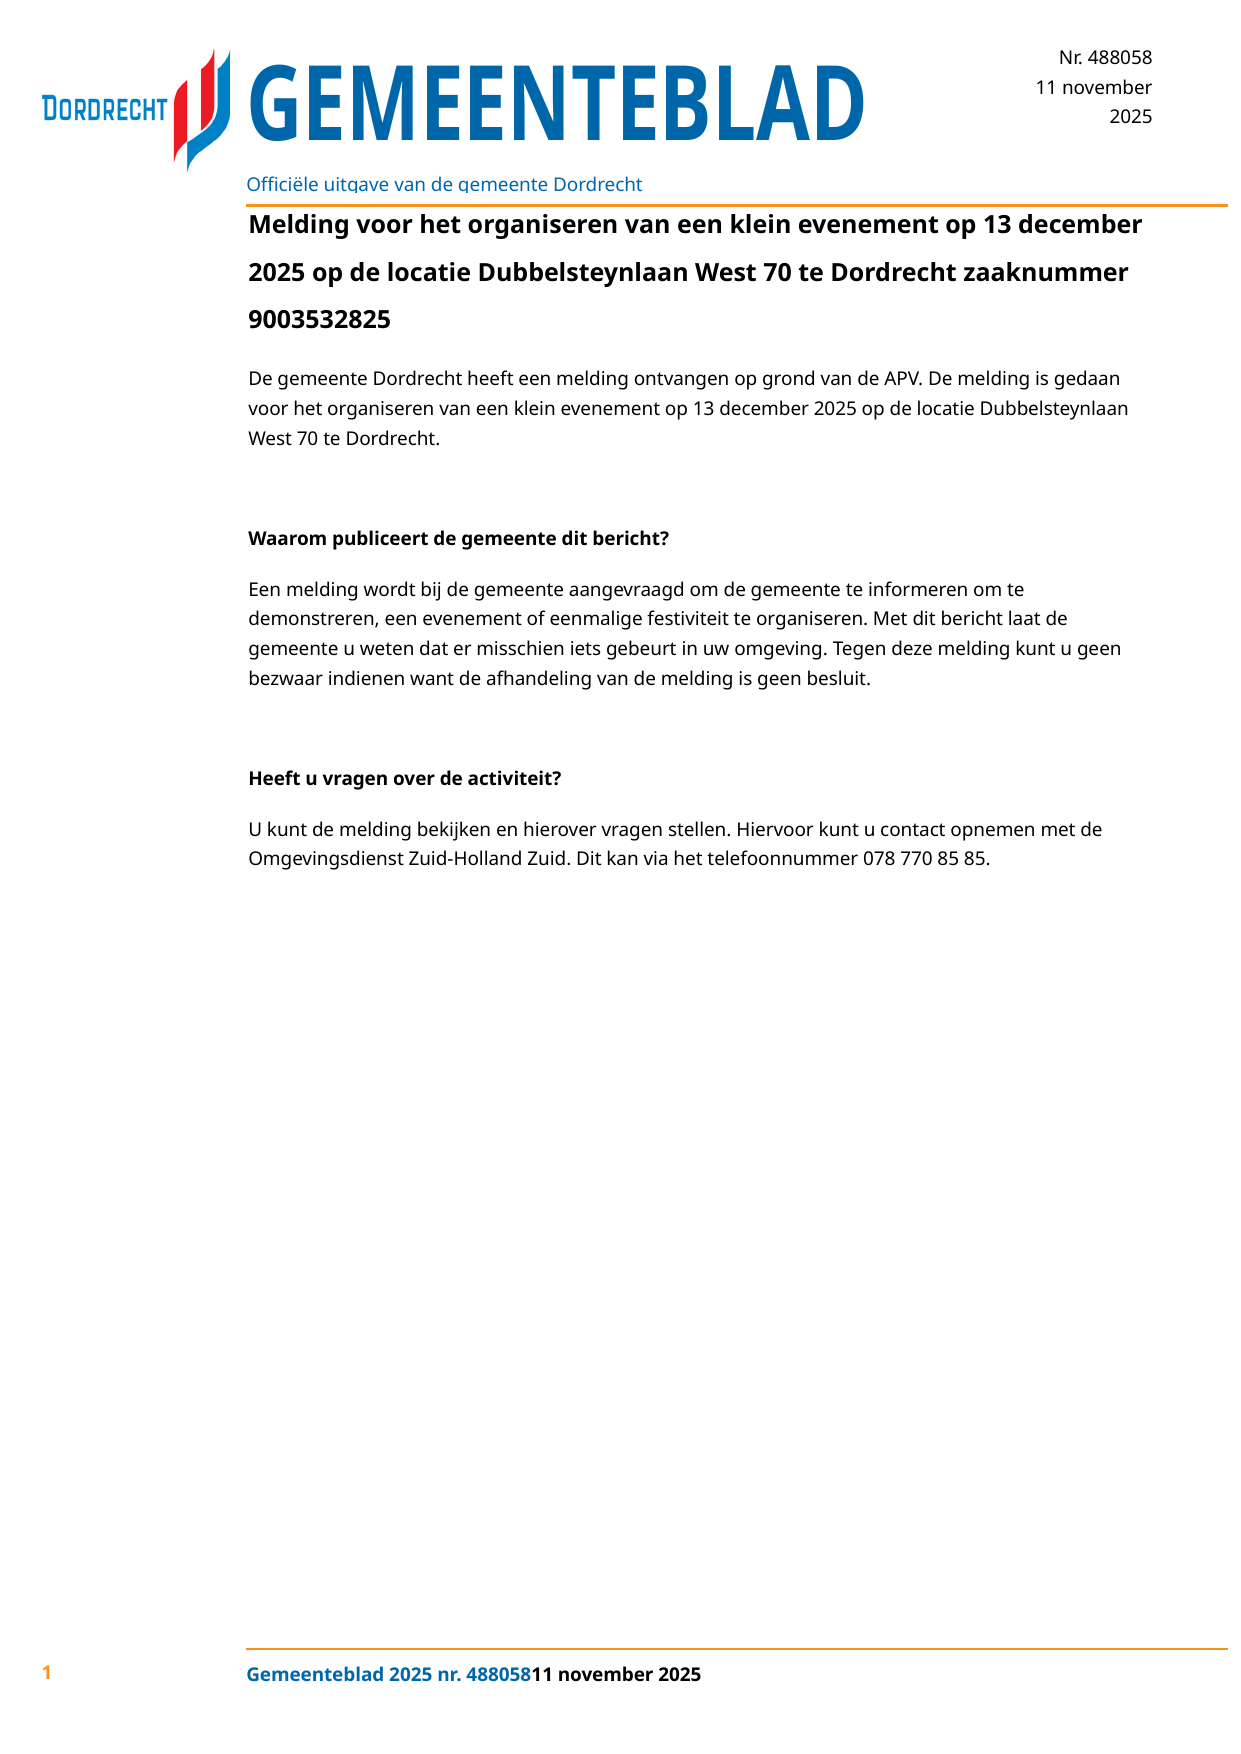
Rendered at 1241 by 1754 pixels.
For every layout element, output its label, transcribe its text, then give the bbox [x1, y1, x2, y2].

text Melding voor het organiseren van een klein evenement op 13 december 2025 op de locatie Dubbelsteynlaan West 70 te Dordrecht zaaknummer 9003532825 [248, 207, 1152, 336]
text Waarom publiceert de gemeente dit bericht? [248, 526, 1152, 551]
text U kunt de melding bekijken en hierover vragen stellen. Hiervoor kunt u contact opnemen met de Omgevingsdienst Zuid-Holland Zuid. Dit kan via het telefoonnummer 078 770 85 85. [248, 816, 1152, 871]
text De gemeente Dordrecht heeft een melding ontvangen op grond van de APV. De melding is gedaan voor het organiseren van een klein evenement op 13 december 2025 op de locatie Dubbelsteynlaan West 70 te Dordrecht. [248, 366, 1152, 450]
text Een melding wordt bij de gemeente aangevraagd om de gemeente te informeren om te demonstreren, een evenement of eenmalige festiviteit te organiseren. Met dit bericht laat de gemeente u weten dat er misschien iets gebeurt in uw omgeving. Tegen deze melding kunt u geen bezwaar indienen want de afhandeling van de melding is geen besluit. [248, 576, 1152, 690]
picture [41, 47, 231, 172]
text Heeft u vragen over de activiteit? [248, 766, 1152, 791]
